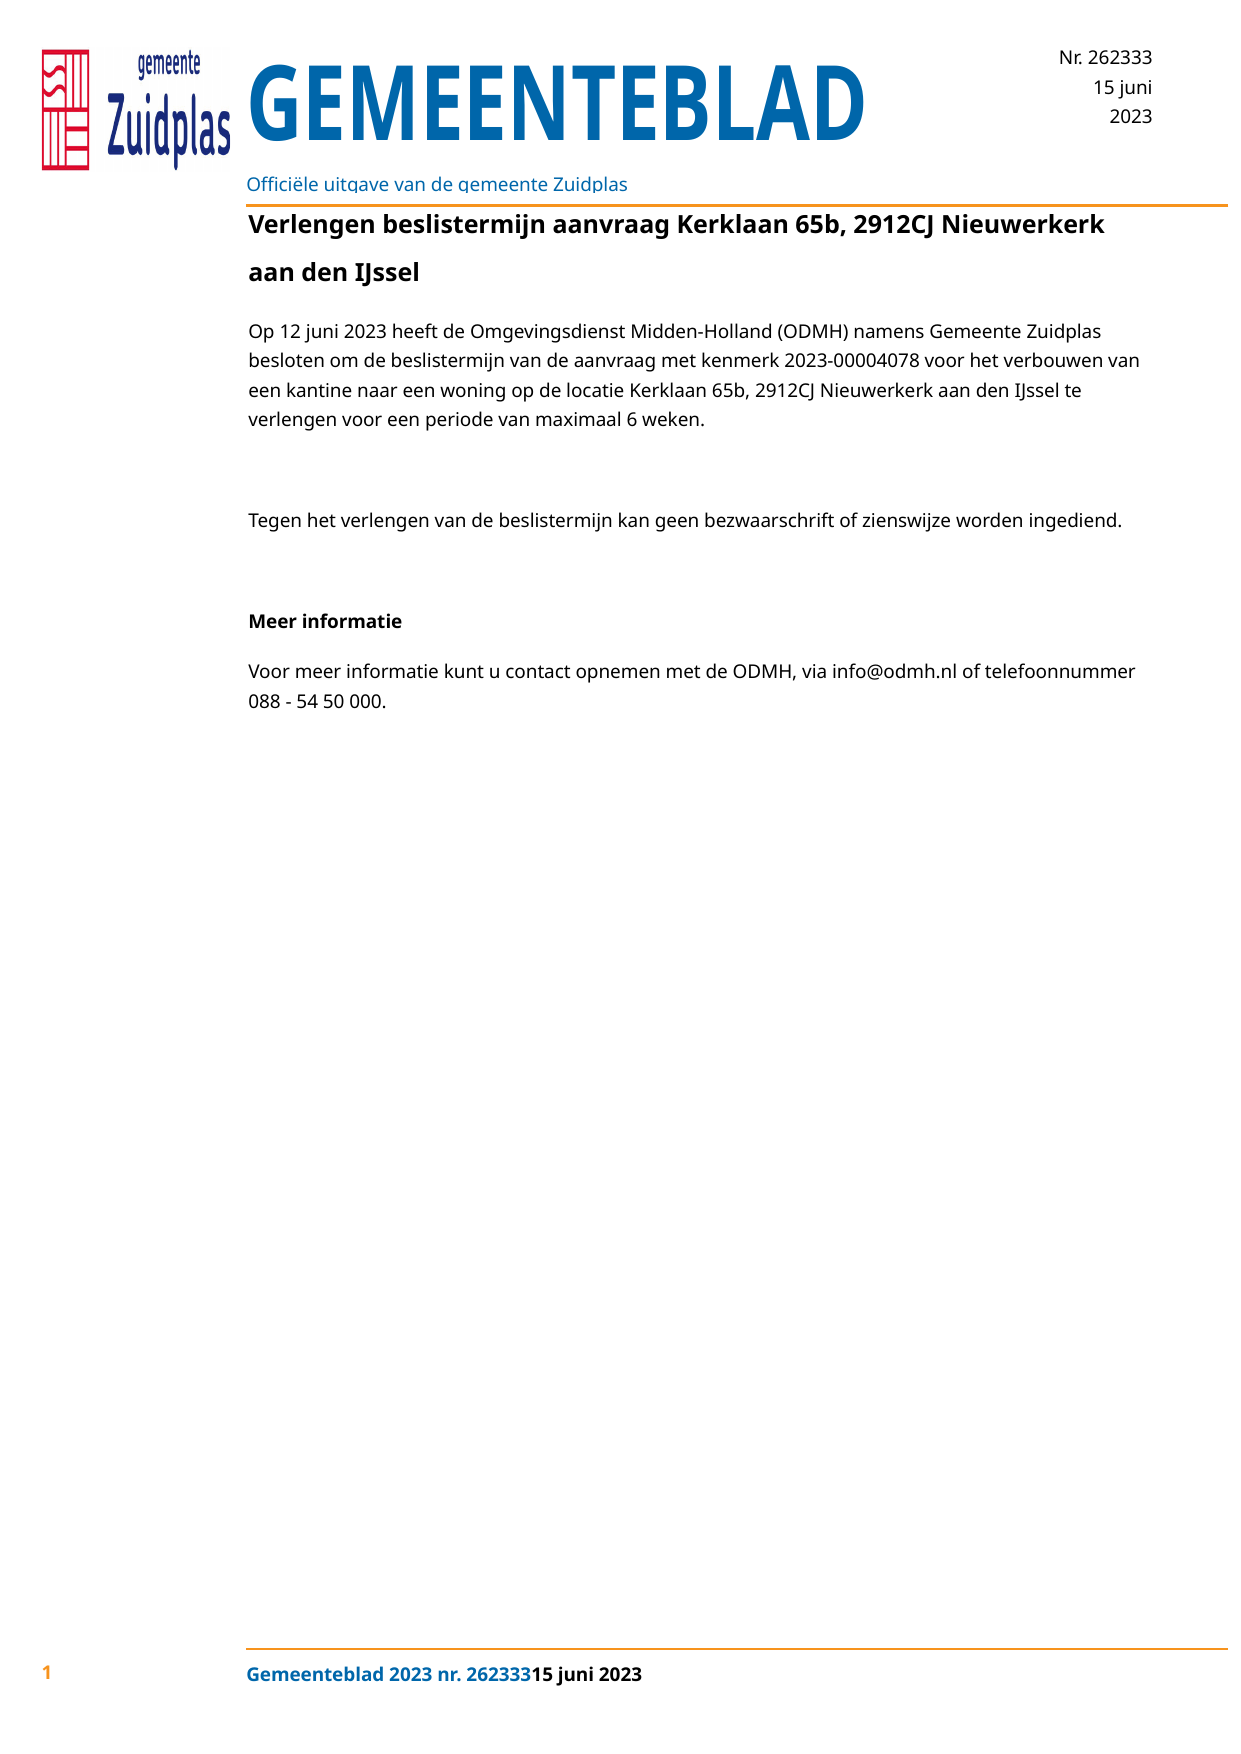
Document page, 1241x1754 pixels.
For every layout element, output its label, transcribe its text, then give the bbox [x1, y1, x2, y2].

text Voor meer informatie kunt u contact opnemen met de ODMH, via info@odmh.nl of telefoonnummer 088 - 54 50 000. [248, 659, 1152, 714]
text Verlengen beslistermijn aanvraag Kerklaan 65b, 2912CJ Nieuwerkerk aan den IJssel [248, 207, 1152, 288]
text Meer informatie [248, 608, 1152, 634]
picture [41, 47, 231, 172]
text Tegen het verlengen van de beslistermijn kan geen bezwaarschrift of zienswijze worden ingediend. [248, 507, 1152, 533]
text Op 12 juni 2023 heeft de Omgevingsdienst Midden-Holland (ODMH) namens Gemeente Zuidplas besloten om de beslistermijn van de aanvraag met kenmerk 2023-00004078 voor het verbouwen van een kantine naar een woning op de locatie Kerklaan 65b, 2912CJ Nieuwerkerk aan den IJssel te verlengen voor een periode van maximaal 6 weken. [248, 318, 1152, 432]
